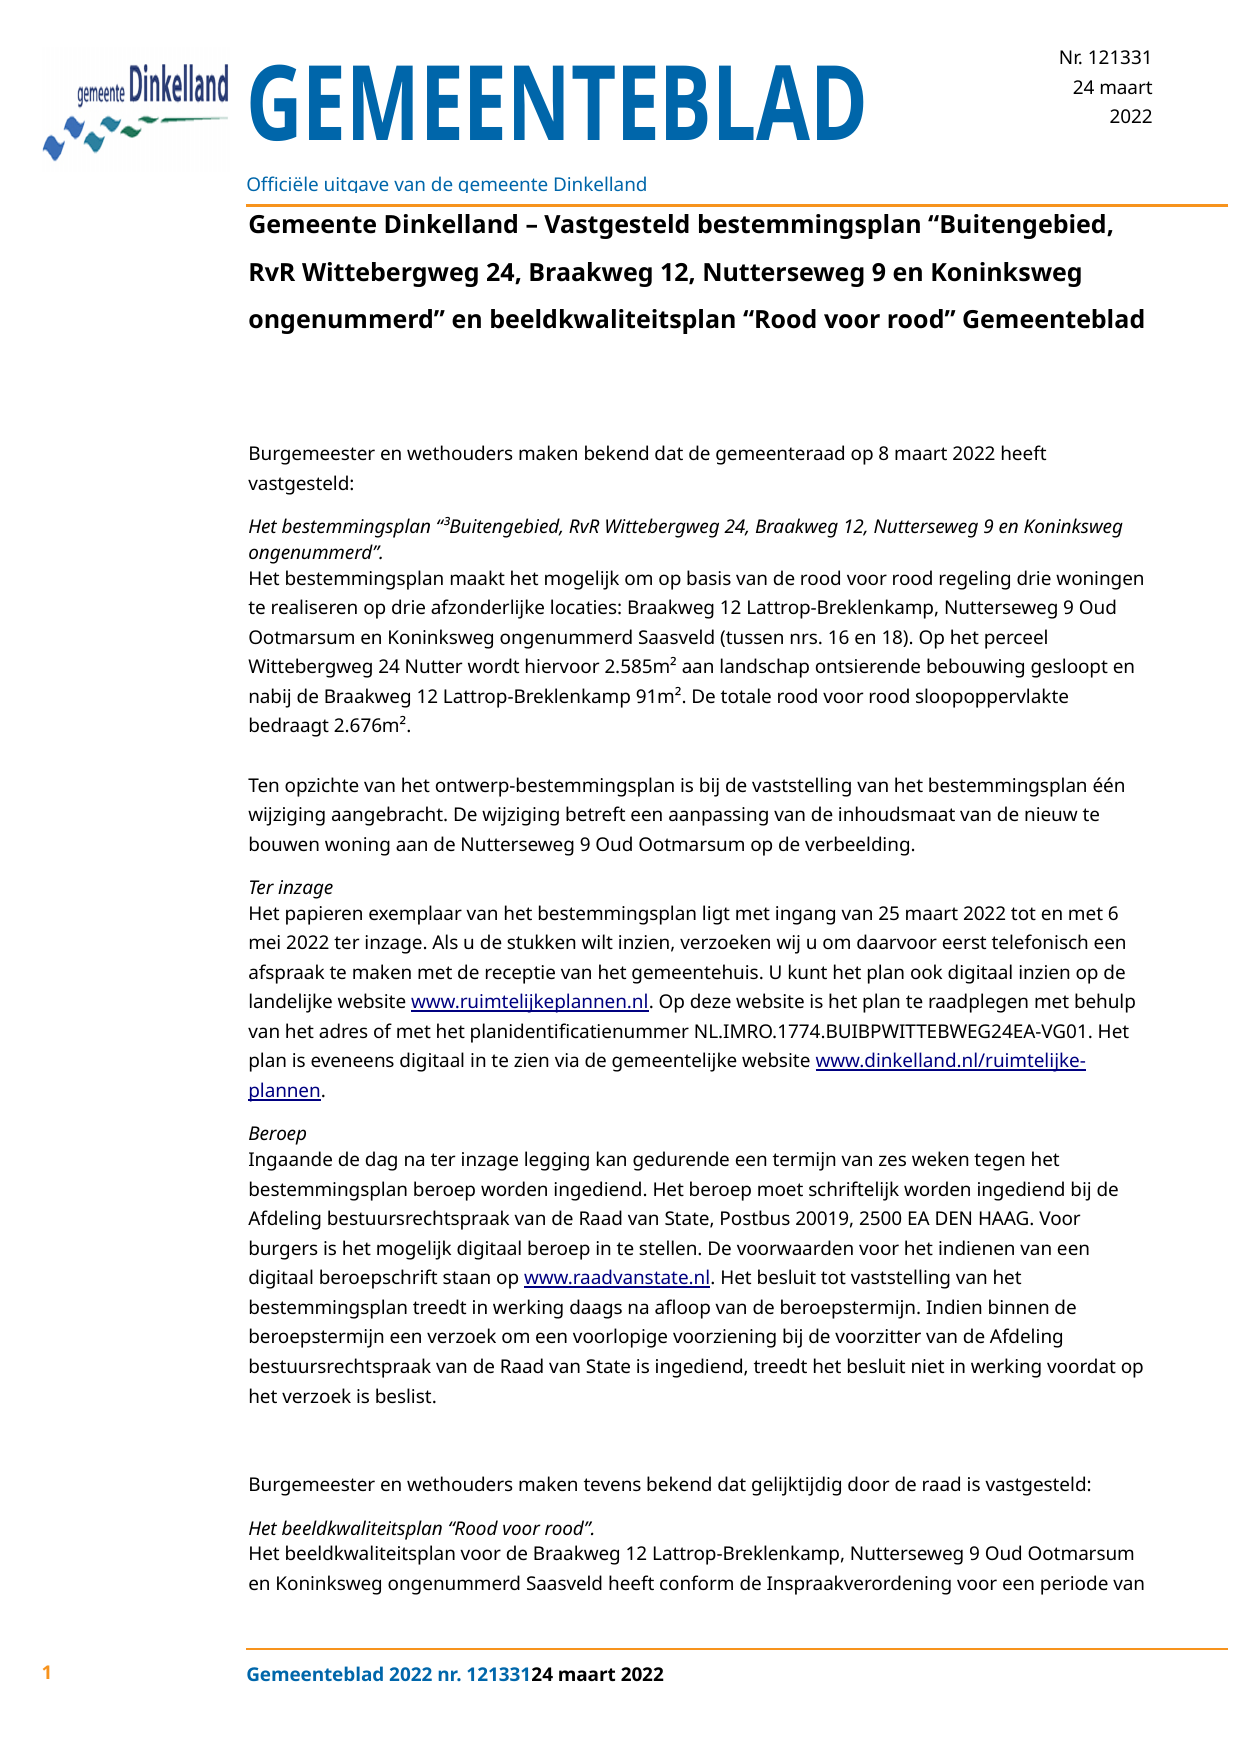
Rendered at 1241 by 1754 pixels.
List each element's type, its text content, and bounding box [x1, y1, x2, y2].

text Burgemeester en wethouders maken tevens bekend dat gelijktijdig door de raad is vastgesteld: [248, 1472, 1152, 1497]
text Gemeente Dinkelland – Vastgesteld bestemmingsplan “Buitengebied, RvR Wittebergweg 24, Braakweg 12, Nutterseweg 9 en Koninksweg ongenummerd” en beeldkwaliteitsplan “Rood voor rood” Gemeenteblad [248, 207, 1152, 336]
text Het bestemmingsplan maakt het mogelijk om op basis van de rood voor rood regeling drie woningen te realiseren op drie afzonderlijke locaties: Braakweg 12 Lattrop-Breklenkamp, Nutterseweg 9 Oud Ootmarsum en Koninksweg ongenummerd Saasveld (tussen nrs. 16 en 18). Op het perceel Wittebergweg 24 Nutter wordt hiervoor 2.585m² aan landschap ontsierende bebouwing gesloopt en nabij de Braakweg 12 Lattrop-Breklenkamp 91m². De totale rood voor rood sloopoppervlakte bedraagt 2.676m². [248, 565, 1152, 738]
text Het bestemmingsplan “³Buitengebied, RvR Wittebergweg 24, Braakweg 12, Nutterseweg 9 en Koninksweg ongenummerd”. [248, 513, 1152, 565]
text Beroep [248, 1120, 1152, 1146]
text Het beeldkwaliteitsplan “Rood voor rood”. [248, 1515, 1152, 1540]
text Ten opzichte van het ontwerp-bestemmingsplan is bij de vaststelling van het bestemmingsplan één wijziging aangebracht. De wijziging betreft een aanpassing van de inhoudsmaat van de nieuw te bouwen woning aan de Nutterseweg 9 Oud Ootmarsum op de verbeelding. [248, 772, 1152, 857]
text Het papieren exemplaar van het bestemmingsplan ligt met ingang van 25 maart 2022 tot en met 6 mei 2022 ter inzage. Als u de stukken wilt inzien, verzoeken wij u om daarvoor eerst telefonisch een afspraak te maken met de receptie van het gemeentehuis. U kunt het plan ook digitaal inzien op de landelijke website www.ruimtelijkeplannen.nl. Op deze website is het plan te raadplegen met behulp van het adres of met het planidentificatienummer NL.IMRO.1774.BUIBPWITTEBWEG24EA-VG01. Het plan is eveneens digitaal in te zien via de gemeentelijke website www.dinkelland.nl/ruimtelijke-plannen. [248, 900, 1152, 1103]
text Burgemeester en wethouders maken bekend dat de gemeenteraad op 8 maart 2022 heeft vastgesteld: [248, 441, 1152, 496]
text Ingaande de dag na ter inzage legging kan gedurende een termijn van zes weken tegen het bestemmingsplan beroep worden ingediend. Het beroep moet schriftelijk worden ingediend bij de Afdeling bestuursrechtspraak van de Raad van State, Postbus 20019, 2500 EA DEN HAAG. Voor burgers is het mogelijk digitaal beroep in te stellen. De voorwaarden voor het indienen van een digitaal beroepschrift staan op www.raadvanstate.nl. Het besluit tot vaststelling van het bestemmingsplan treedt in werking daags na afloop van de beroepstermijn. Indien binnen de beroepstermijn een verzoek om een voorlopige voorziening bij de voorzitter van de Afdeling bestuursrechtspraak van de Raad van State is ingediend, treedt het besluit niet in werking voordat op het verzoek is beslist. [248, 1146, 1152, 1408]
picture [41, 47, 231, 172]
text Het beeldkwaliteitsplan voor de Braakweg 12 Lattrop-Breklenkamp, Nutterseweg 9 Oud Ootmarsum en Koninksweg ongenummerd Saasveld heeft conform de Inspraakverordening voor een periode van [248, 1540, 1152, 1596]
text Ter inzage [248, 874, 1152, 900]
